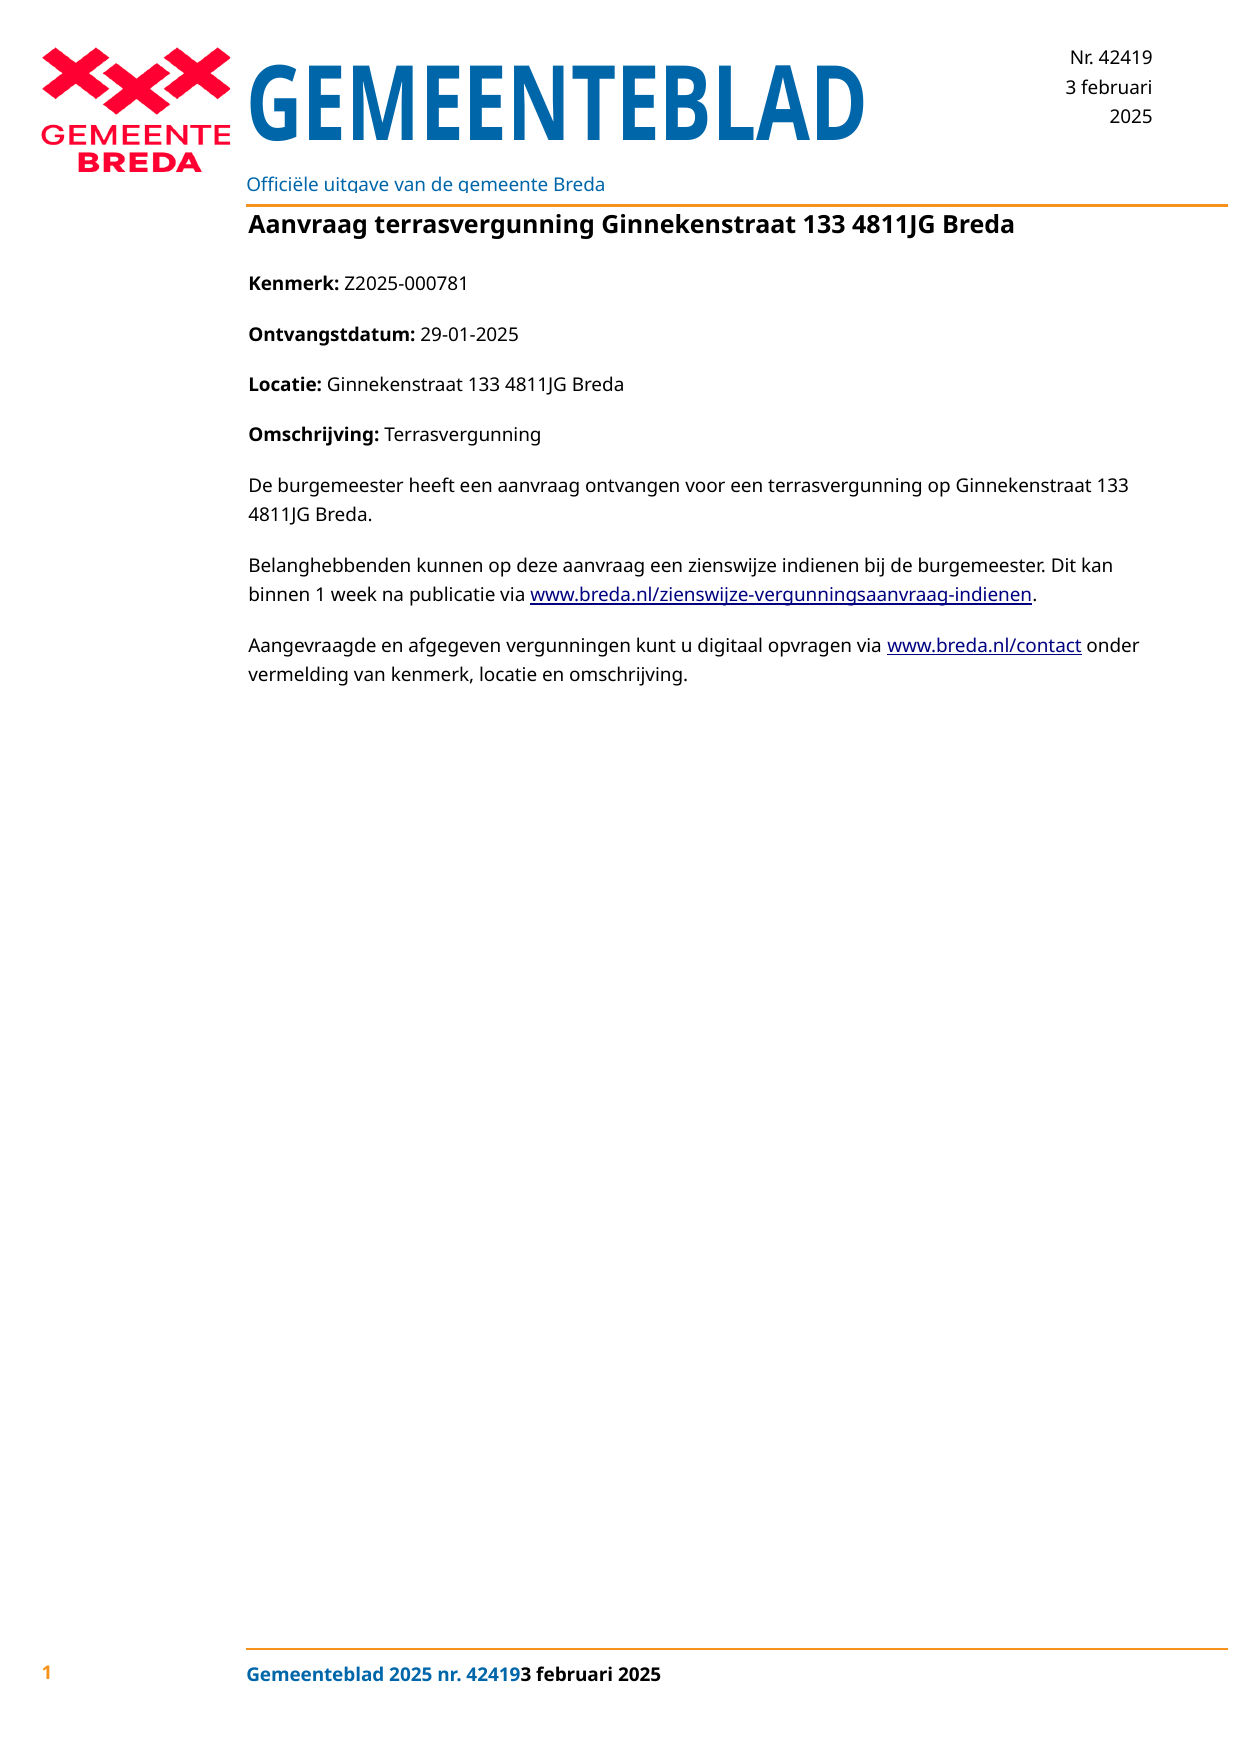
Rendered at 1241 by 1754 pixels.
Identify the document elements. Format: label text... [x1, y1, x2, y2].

text De burgemeester heeft een aanvraag ontvangen voor een terrasvergunning op Ginnekenstraat 133 4811JG Breda. [248, 472, 1152, 527]
text Ontvangstdatum: 29-01-2025 [248, 321, 1152, 346]
text Belanghebbenden kunnen op deze aanvraag een zienswijze indienen bij de burgemeester. Dit kan binnen 1 week na publicatie via www.breda.nl/zienswijze-vergunningsaanvraag-indienen. [248, 552, 1152, 607]
text Kenmerk: Z2025-000781 [248, 270, 1152, 296]
text Omschrijving: Terrasvergunning [248, 422, 1152, 447]
text Locatie: Ginnekenstraat 133 4811JG Breda [248, 371, 1152, 397]
text Aanvraag terrasvergunning Ginnekenstraat 133 4811JG Breda [248, 207, 1152, 241]
text Aangevraagde en afgegeven vergunningen kunt u digitaal opvragen via www.breda.nl/contact onder vermelding van kenmerk, locatie en omschrijving. [248, 632, 1152, 687]
picture [41, 47, 231, 172]
